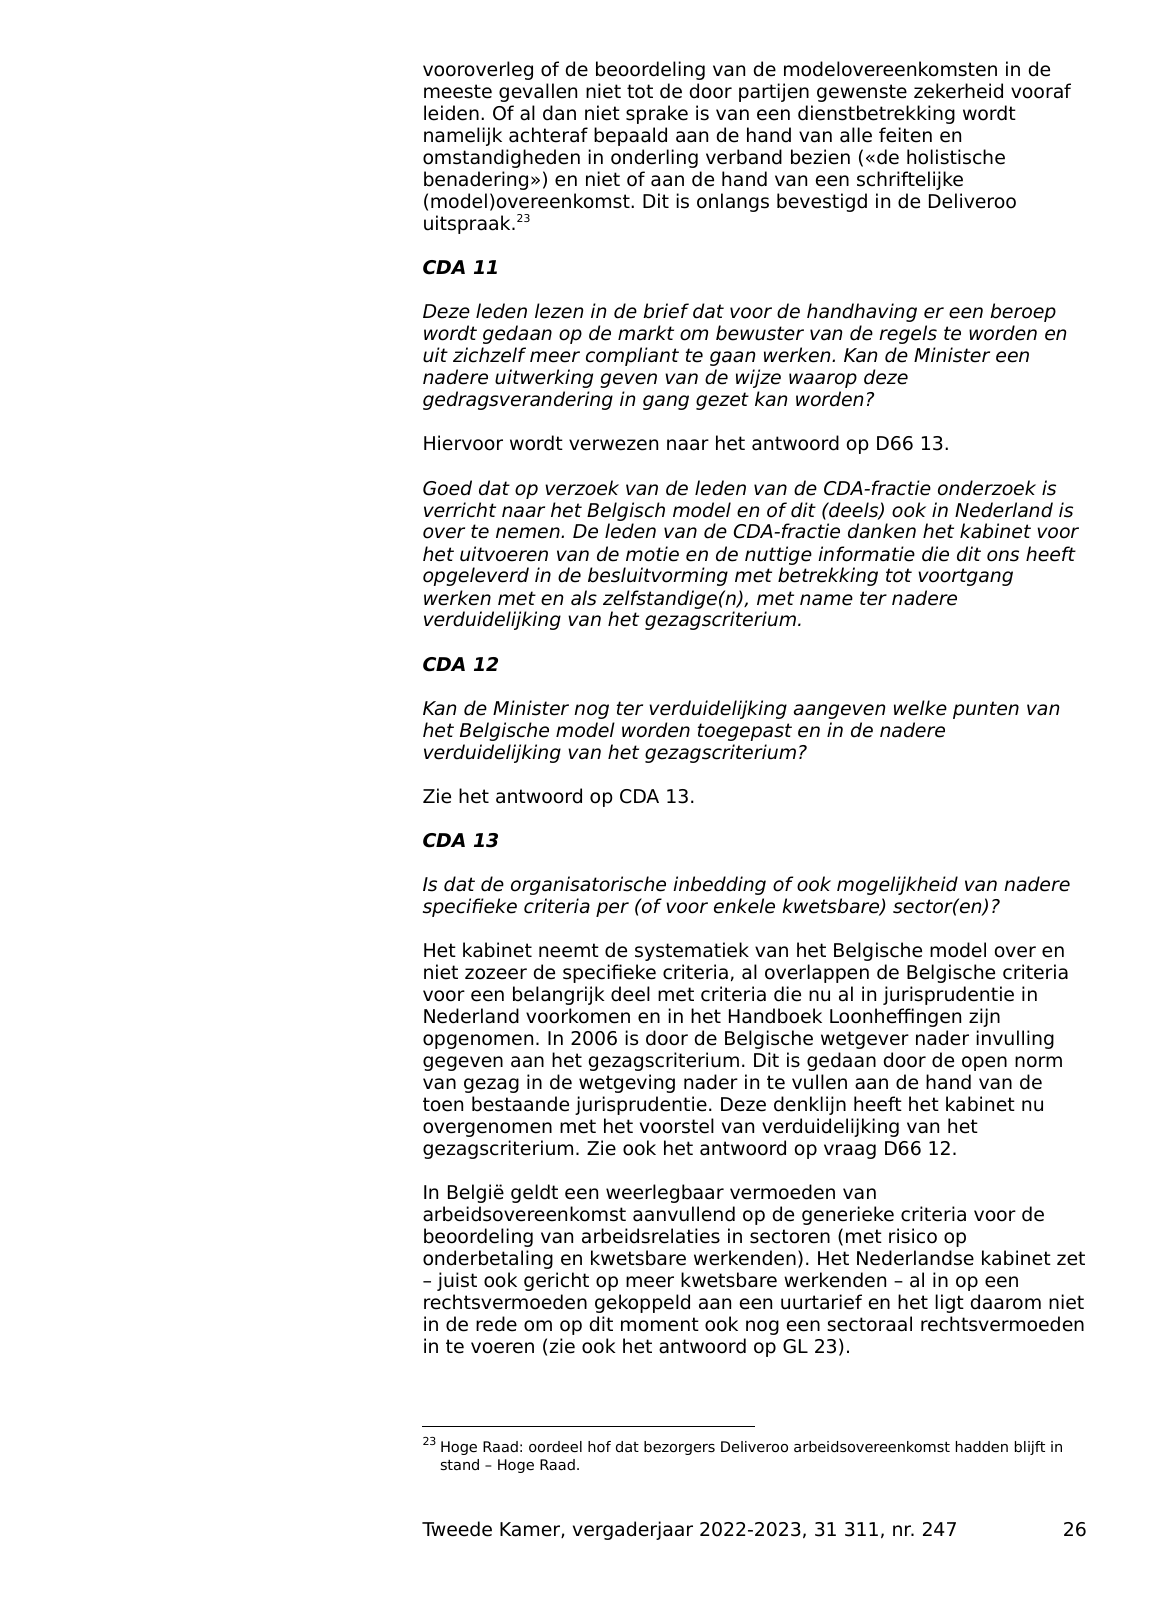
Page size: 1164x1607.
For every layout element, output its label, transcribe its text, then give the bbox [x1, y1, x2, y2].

text Zie het antwoord op CDA 13. [422, 786, 1087, 808]
subtitle CDA 12 [422, 653, 1087, 676]
text Deze leden lezen in de brief dat voor de handhaving er een beroep wordt gedaan op de markt om bewuster van de regels te worden en uit zichzelf meer compliant te gaan werken. Kan de Minister een nadere uitwerking geven van de wijze waarop deze gedragsverandering in gang gezet kan worden? [422, 301, 1087, 411]
text Het kabinet neemt de systematiek van het Belgische model over en niet zozeer de specifieke criteria, al overlappen de Belgische criteria voor een belangrijk deel met criteria die nu al in jurisprudentie in Nederland voorkomen en in het Handboek Loonheffingen zijn opgenomen. In 2006 is door de Belgische wetgever nader invulling gegeven aan het gezagscriterium. Dit is gedaan door de open norm van gezag in de wetgeving nader in te vullen aan de hand van de toen bestaande jurisprudentie. Deze denklijn heeft het kabinet nu overgenomen met het voorstel van verduidelijking van het gezagscriterium. Zie ook het antwoord op vraag D66 12. [422, 940, 1087, 1160]
subtitle CDA 13 [422, 830, 1087, 852]
subtitle CDA 11 [422, 257, 1087, 279]
text Hiervoor wordt verwezen naar het antwoord op D66 13. [422, 433, 1087, 455]
text In België geldt een weerlegbaar vermoeden van arbeidsovereenkomst aanvullend op de generieke criteria voor de beoordeling van arbeidsrelaties in sectoren (met risico op onderbetaling en kwetsbare werkenden). Het Nederlandse kabinet zet – juist ook gericht op meer kwetsbare werkenden – al in op een rechtsvermoeden gekoppeld aan een uurtarief en het ligt daarom niet in de rede om op dit moment ook nog een sectoraal rechtsvermoeden in te voeren (zie ook het antwoord op GL 23). [422, 1182, 1087, 1358]
text Kan de Minister nog ter verduidelijking aangeven welke punten van het Belgische model worden toegepast en in de nadere verduidelijking van het gezagscriterium? [422, 698, 1087, 764]
text Goed dat op verzoek van de leden van de CDA-fractie onderzoek is verricht naar het Belgisch model en of dit (deels) ook in Nederland is over te nemen. De leden van de CDA-fractie danken het kabinet voor het uitvoeren van de motie en de nuttige informatie die dit ons heeft opgeleverd in de besluitvorming met betrekking tot voortgang werken met en als zelfstandige(n), met name ter nadere verduidelijking van het gezagscriterium. [422, 477, 1087, 631]
text Is dat de organisatorische inbedding of ook mogelijkheid van nadere specifieke criteria per (of voor enkele kwetsbare) sector(en)? [422, 874, 1087, 918]
text Hoge Raad: oordeel hof dat bezorgers Deliveroo arbeidsovereenkomst hadden blijft in stand – Hoge Raad. [422, 1435, 1087, 1474]
text vooroverleg of de beoordeling van de modelovereenkomsten in de meeste gevallen niet tot de door partijen gewenste zekerheid vooraf leiden. Of al dan niet sprake is van een dienstbetrekking wordt namelijk achteraf bepaald aan de hand van alle feiten en omstandigheden in onderling verband bezien («de holistische benadering») en niet of aan de hand van een schriftelijke (model)overeenkomst. Dit is onlangs bevestigd in de Deliveroo uitspraak. [422, 59, 1087, 235]
